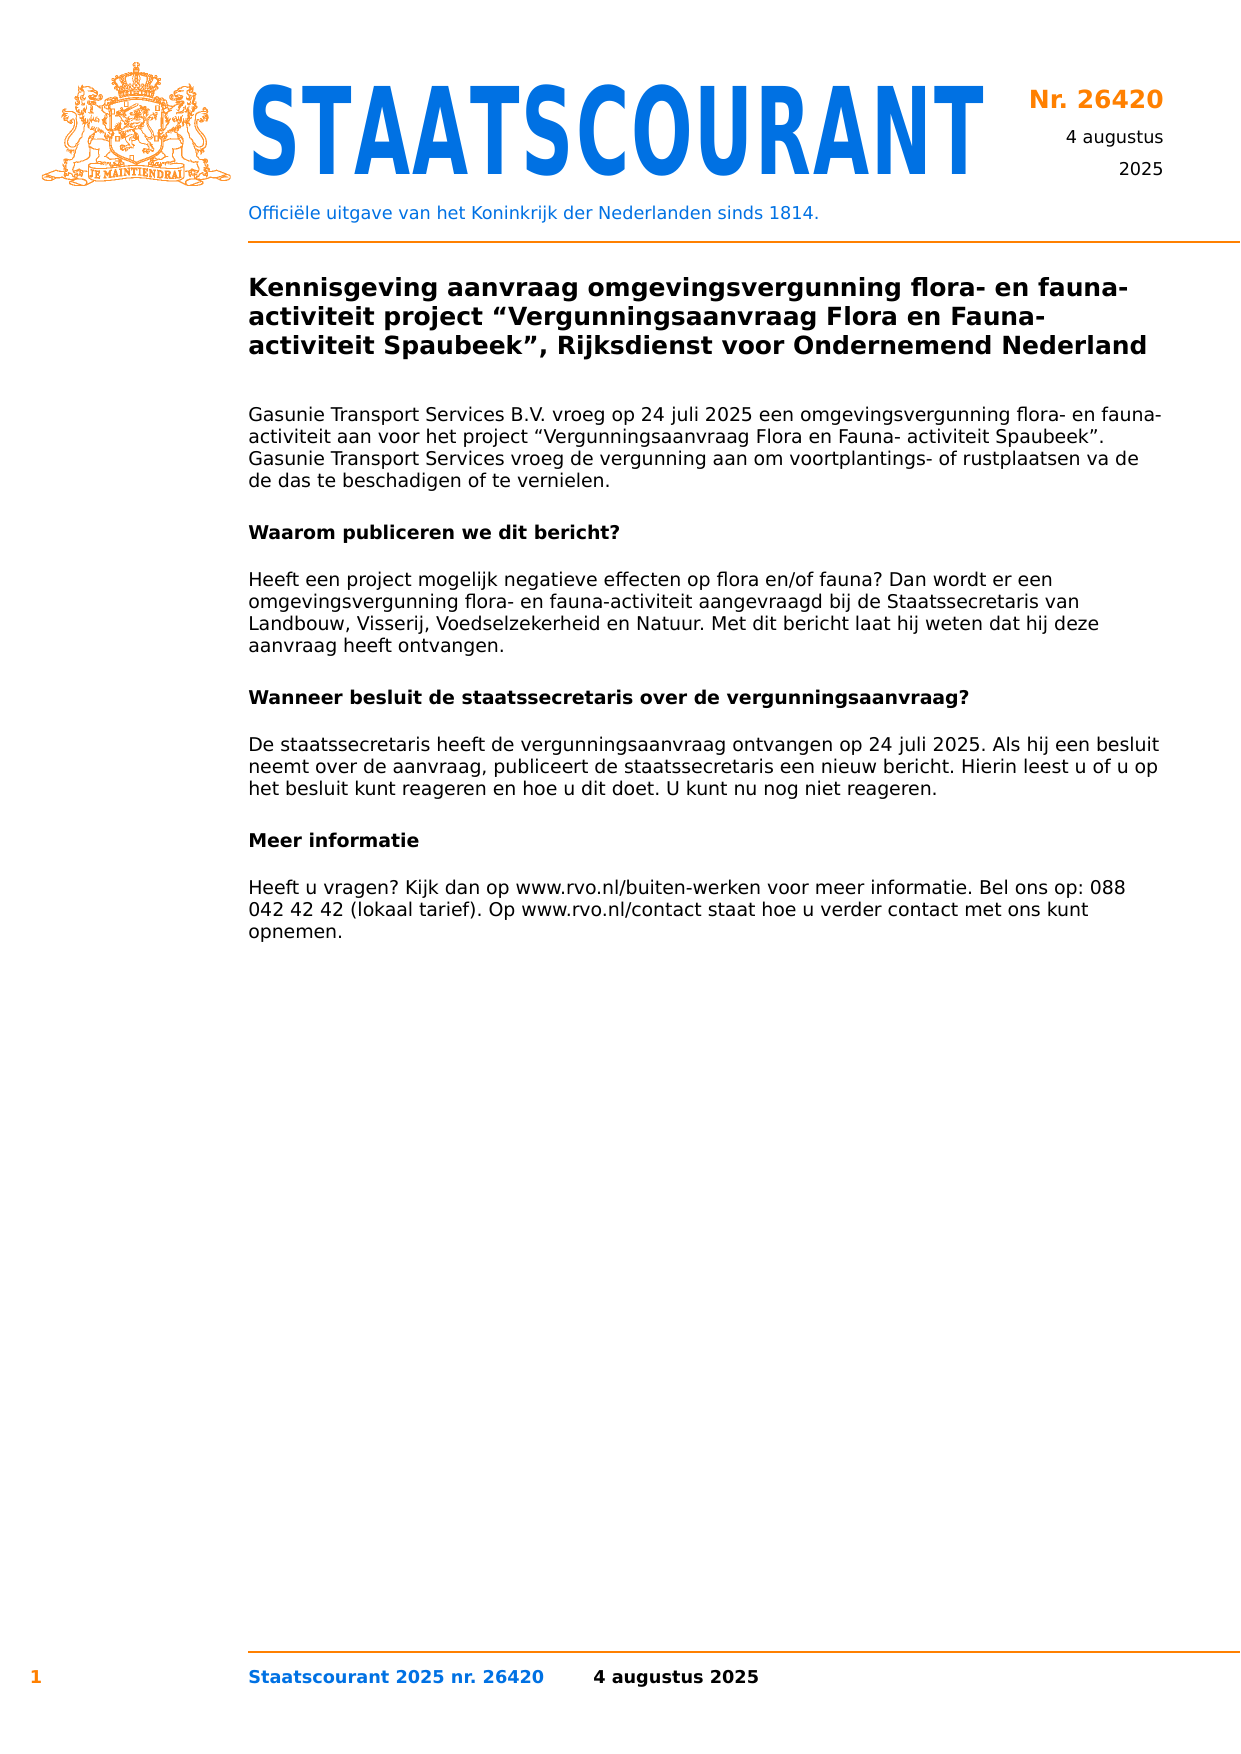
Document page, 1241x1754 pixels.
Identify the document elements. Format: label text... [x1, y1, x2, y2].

table_cell 2025 [998, 153, 1240, 203]
table_header Nr. 26420 [998, 62, 1240, 121]
table_header STAATSCOURANT [248, 62, 998, 203]
subtitle Waarom publiceren we dit bericht? [248, 522, 1163, 544]
picture [41, 62, 231, 186]
subtitle Wanneer besluit de staatssecretaris over de vergunningsaanvraag? [248, 687, 1163, 709]
text De staatssecretaris heeft de vergunningsaanvraag ontvangen op 24 juli 2025. Als hij een besluit neemt over de aanvraag, publiceert de staatssecretaris een nieuw bericht. Hierin leest u of u op het besluit kunt reageren en hoe u dit doet. U kunt nu nog niet reageren. [248, 734, 1163, 800]
table_cell 4 augustus [998, 121, 1240, 153]
text Heeft een project mogelijk negatieve effecten op flora en/of fauna? Dan wordt er een omgevingsvergunning flora- en fauna-activiteit aangevraagd bij de Staatssecretaris van Landbouw, Visserij, Voedselzekerheid en Natuur. Met dit bericht laat hij weten dat hij deze aanvraag heeft ontvangen. [248, 569, 1163, 657]
table_header [25, 62, 248, 241]
text Heeft u vragen? Kijk dan op www.rvo.nl/buiten-werken voor meer informatie. Bel ons op: 088 042 42 42 (lokaal tarief). Op www.rvo.nl/contact staat hoe u verder contact met ons kunt opnemen. [248, 877, 1163, 943]
text Gasunie Transport Services B.V. vroeg op 24 juli 2025 een omgevingsvergunning flora- en fauna-activiteit aan voor het project “Vergunningsaanvraag Flora en Fauna- activiteit Spaubeek”. Gasunie Transport Services vroeg de vergunning aan om voortplantings- of rustplaatsen va de de das te beschadigen of te vernielen. [248, 404, 1163, 492]
table_cell Officiële uitgave van het Koninkrijk der Nederlanden sinds 1814. [248, 203, 1240, 241]
subtitle Kennisgeving aanvraag omgevingsvergunning flora- en fauna-activiteit project “Vergunningsaanvraag Flora en Fauna- activiteit Spaubeek”, Rijksdienst voor Ondernemend Nederland [248, 273, 1163, 361]
subtitle Meer informatie [248, 830, 1163, 852]
